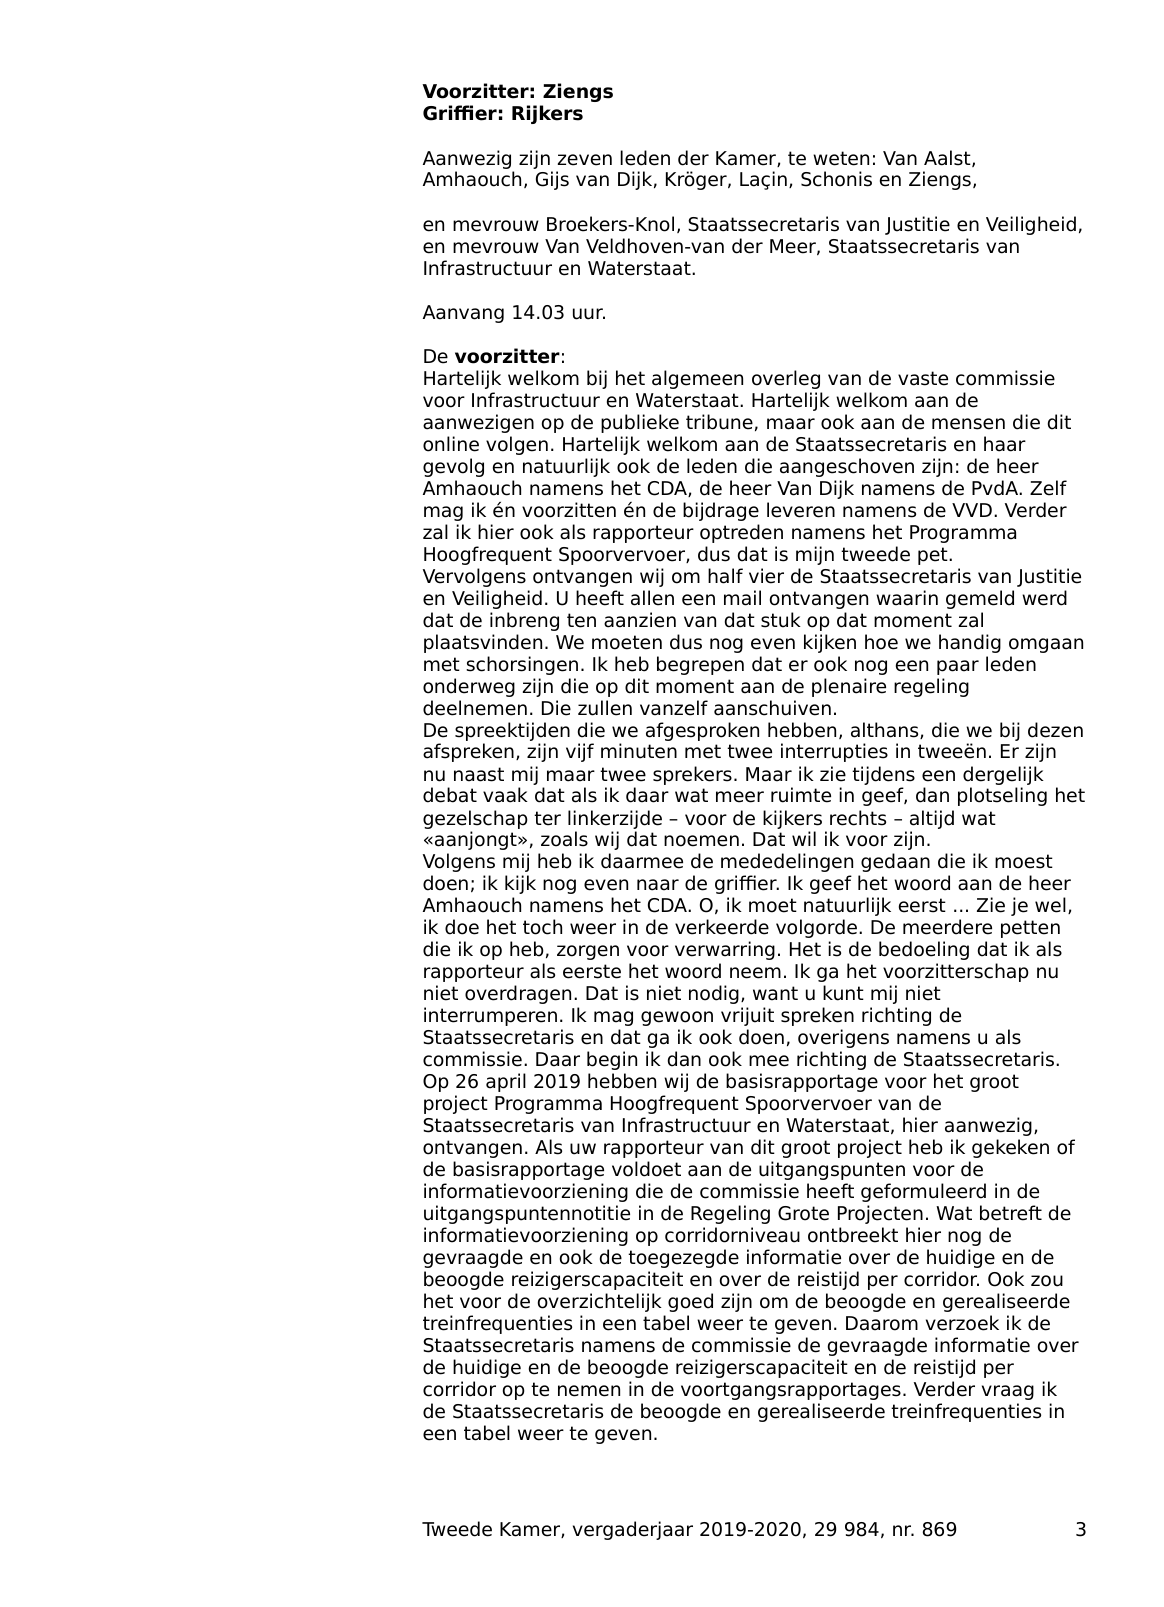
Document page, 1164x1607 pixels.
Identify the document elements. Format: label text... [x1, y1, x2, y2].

text De voorzitter: [422, 346, 1087, 368]
text en mevrouw Broekers-Knol, Staatssecretaris van Justitie en Veiligheid, en mevrouw Van Veldhoven-van der Meer, Staatssecretaris van Infrastructuur en Waterstaat. [422, 213, 1087, 279]
text Op 26 april 2019 hebben wij de basisrapportage voor het groot project Programma Hoogfrequent Spoorvervoer van de Staatssecretaris van Infrastructuur en Waterstaat, hier aanwezig, ontvangen. Als uw rapporteur van dit groot project heb ik gekeken of de basisrapportage voldoet aan de uitgangspunten voor de informatievoorziening die de commissie heeft geformuleerd in de uitgangspuntennotitie in de Regeling Grote Projecten. Wat betreft de informatievoorziening op corridorniveau ontbreekt hier nog de gevraagde en ook de toegezegde informatie over de huidige en de beoogde reizigerscapaciteit en over de reistijd per corridor. Ook zou het voor de overzichtelijk goed zijn om de beoogde en gerealiseerde treinfrequenties in een tabel weer te geven. Daarom verzoek ik de Staatssecretaris namens de commissie de gevraagde informatie over de huidige en de beoogde reizigerscapaciteit en de reistijd per corridor op te nemen in de voortgangsrapportages. Verder vraag ik de Staatssecretaris de beoogde en gerealiseerde treinfrequenties in een tabel weer te geven. [422, 1071, 1087, 1445]
text Voorzitter: Ziengs [422, 81, 1087, 103]
text Hartelijk welkom bij het algemeen overleg van de vaste commissie voor Infrastructuur en Waterstaat. Hartelijk welkom aan de aanwezigen op de publieke tribune, maar ook aan de mensen die dit online volgen. Hartelijk welkom aan de Staatssecretaris en haar gevolg en natuurlijk ook de leden die aangeschoven zijn: de heer Amhaouch namens het CDA, de heer Van Dijk namens de PvdA. Zelf mag ik én voorzitten én de bijdrage leveren namens de VVD. Verder zal ik hier ook als rapporteur optreden namens het Programma Hoogfrequent Spoorvervoer, dus dat is mijn tweede pet. [422, 368, 1087, 566]
text De spreektijden die we afgesproken hebben, althans, die we bij dezen afspreken, zijn vijf minuten met twee interrupties in tweeën. Er zijn nu naast mij maar twee sprekers. Maar ik zie tijdens een dergelijk debat vaak dat als ik daar wat meer ruimte in geef, dan plotseling het gezelschap ter linkerzijde – voor de kijkers rechts – altijd wat «aanjongt», zoals wij dat noemen. Dat wil ik voor zijn. [422, 719, 1087, 851]
text Aanwezig zijn zeven leden der Kamer, te weten: Van Aalst, Amhaouch, Gijs van Dijk, Kröger, Laçin, Schonis en Ziengs, [422, 147, 1087, 191]
text Griffier: Rijkers [422, 103, 1087, 125]
text Vervolgens ontvangen wij om half vier de Staatssecretaris van Justitie en Veiligheid. U heeft allen een mail ontvangen waarin gemeld werd dat de inbreng ten aanzien van dat stuk op dat moment zal plaatsvinden. We moeten dus nog even kijken hoe we handig omgaan met schorsingen. Ik heb begrepen dat er ook nog een paar leden onderweg zijn die op dit moment aan de plenaire regeling deelnemen. Die zullen vanzelf aanschuiven. [422, 566, 1087, 719]
text Aanvang 14.03 uur. [422, 302, 1087, 324]
text Volgens mij heb ik daarmee de mededelingen gedaan die ik moest doen; ik kijk nog even naar de griffier. Ik geef het woord aan de heer Amhaouch namens het CDA. O, ik moet natuurlijk eerst ... Zie je wel, ik doe het toch weer in de verkeerde volgorde. De meerdere petten die ik op heb, zorgen voor verwarring. Het is de bedoeling dat ik als rapporteur als eerste het woord neem. Ik ga het voorzitterschap nu niet overdragen. Dat is niet nodig, want u kunt mij niet interrumperen. Ik mag gewoon vrijuit spreken richting de Staatssecretaris en dat ga ik ook doen, overigens namens u als commissie. Daar begin ik dan ook mee richting de Staatssecretaris. [422, 851, 1087, 1071]
